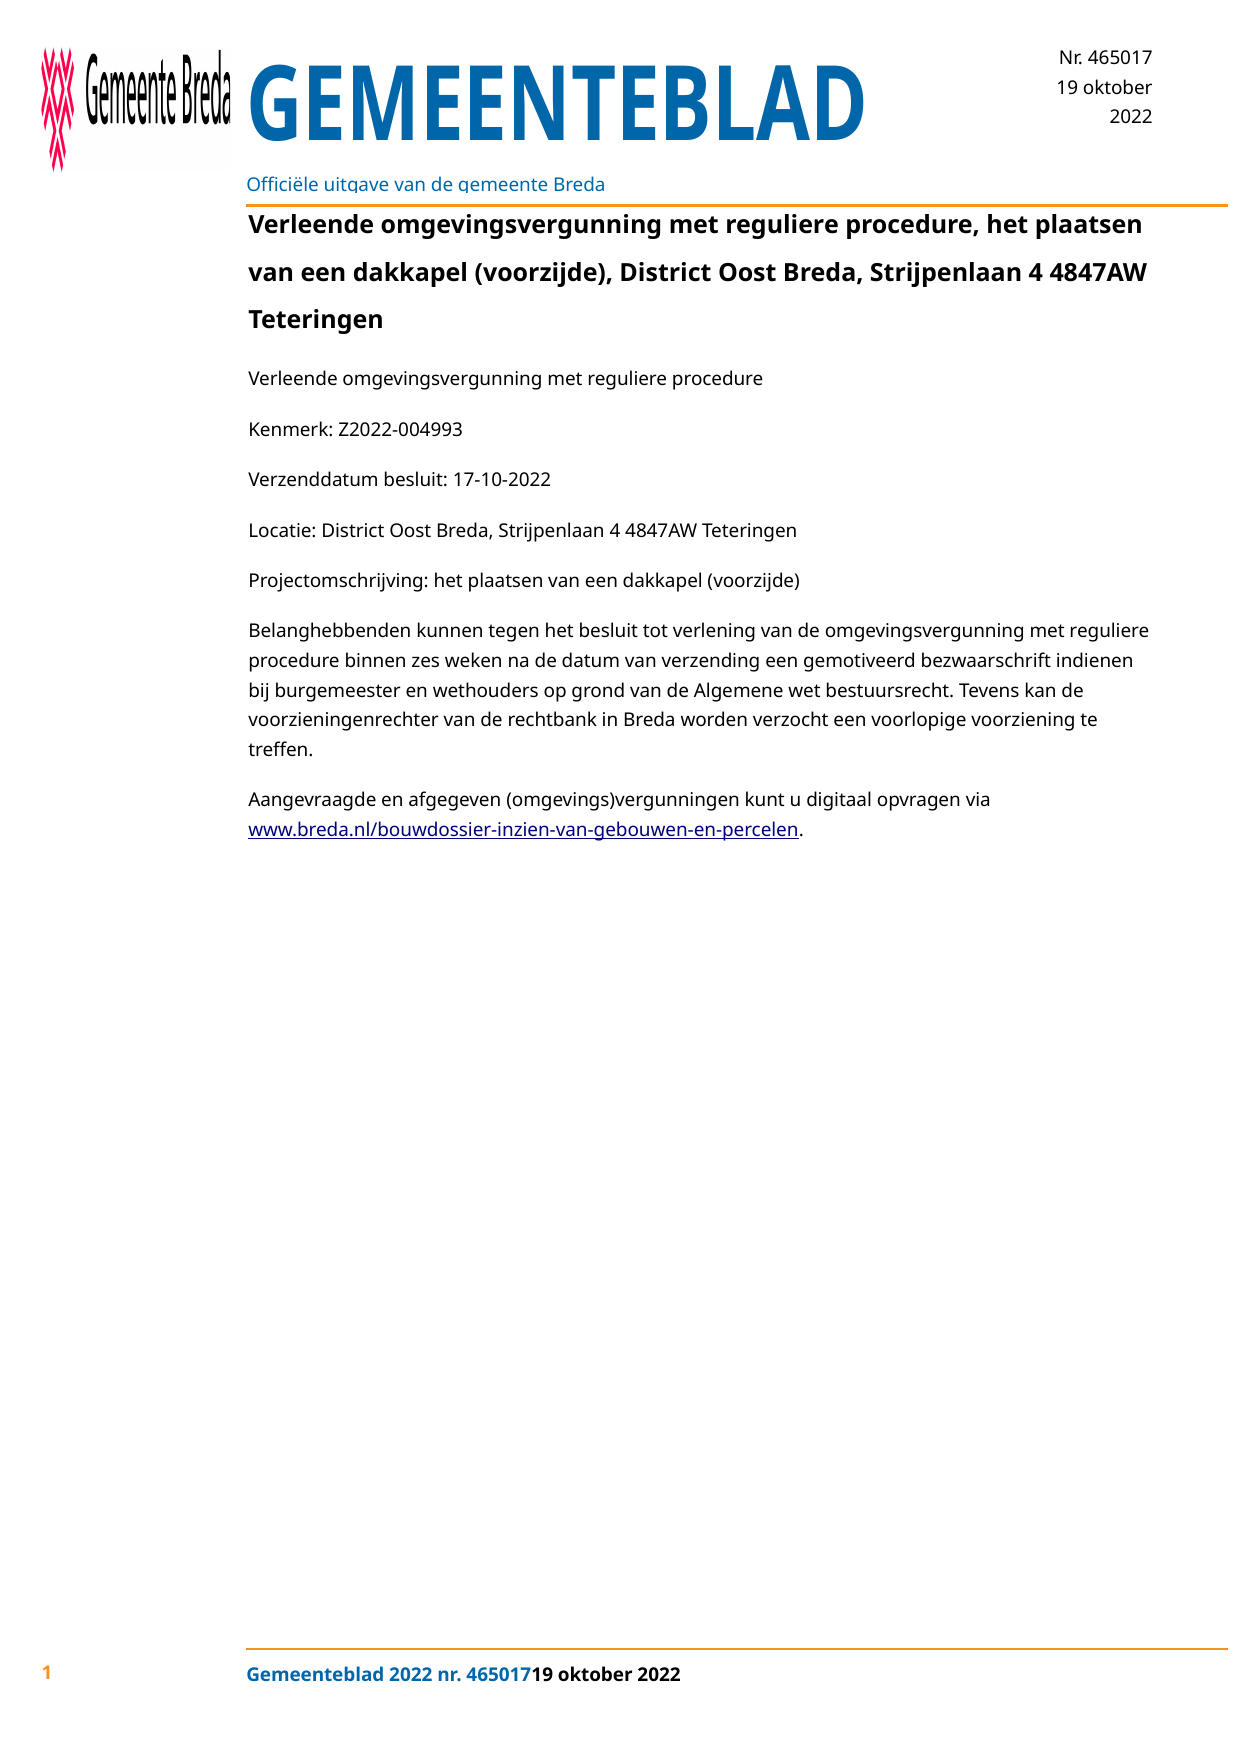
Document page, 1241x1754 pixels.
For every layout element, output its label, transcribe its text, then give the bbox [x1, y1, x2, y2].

text Verleende omgevingsvergunning met reguliere procedure [248, 366, 1152, 391]
text Belanghebbenden kunnen tegen het besluit tot verlening van de omgevingsvergunning met reguliere procedure binnen zes weken na de datum van verzending een gemotiveerd bezwaarschrift indienen bij burgemeester en wethouders op grond van de Algemene wet bestuursrecht. Tevens kan de voorzieningenrechter van de rechtbank in Breda worden verzocht een voorlopige voorziening te treffen. [248, 618, 1152, 762]
text Aangevraagde en afgegeven (omgevings)vergunningen kunt u digitaal opvragen via www.breda.nl/bouwdossier-inzien-van-gebouwen-en-percelen. [248, 786, 1152, 842]
text Locatie: District Oost Breda, Strijpenlaan 4 4847AW Teteringen [248, 517, 1152, 542]
text Kenmerk: Z2022-004993 [248, 416, 1152, 442]
text Verleende omgevingsvergunning met reguliere procedure, het plaatsen van een dakkapel (voorzijde), District Oost Breda, Strijpenlaan 4 4847AW Teteringen [248, 207, 1152, 336]
text Verzenddatum besluit: 17-10-2022 [248, 466, 1152, 492]
text Projectomschrijving: het plaatsen van een dakkapel (voorzijde) [248, 567, 1152, 593]
picture [41, 47, 231, 172]
